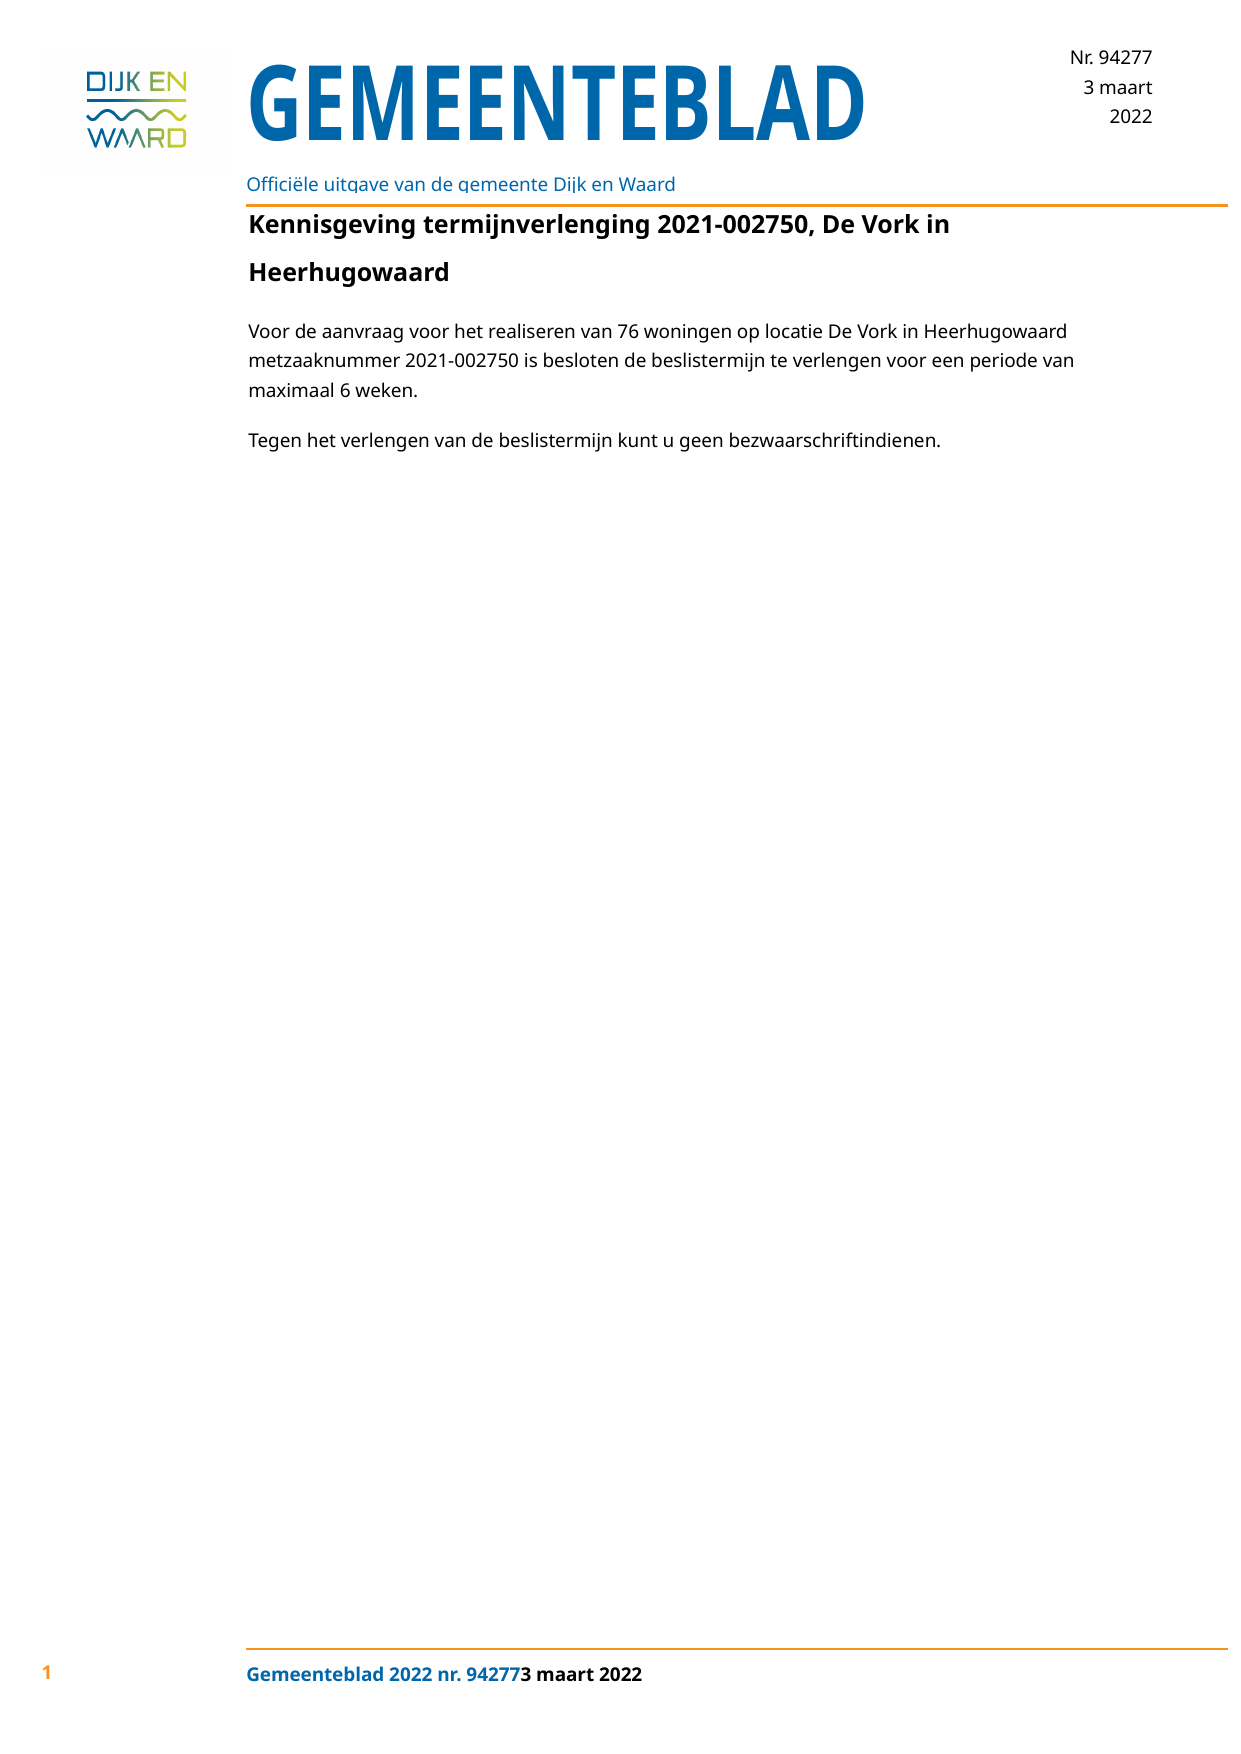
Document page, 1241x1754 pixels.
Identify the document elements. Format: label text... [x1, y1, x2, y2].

text Voor de aanvraag voor het realiseren van 76 woningen op locatie De Vork in Heerhugowaard metzaaknummer 2021-002750 is besloten de beslistermijn te verlengen voor een periode van maximaal 6 weken. [248, 318, 1152, 403]
picture [41, 47, 231, 172]
text Kennisgeving termijnverlenging 2021-002750, De Vork in Heerhugowaard [248, 207, 1152, 288]
text Tegen het verlengen van de beslistermijn kunt u geen bezwaarschriftindienen. [248, 427, 1152, 453]
